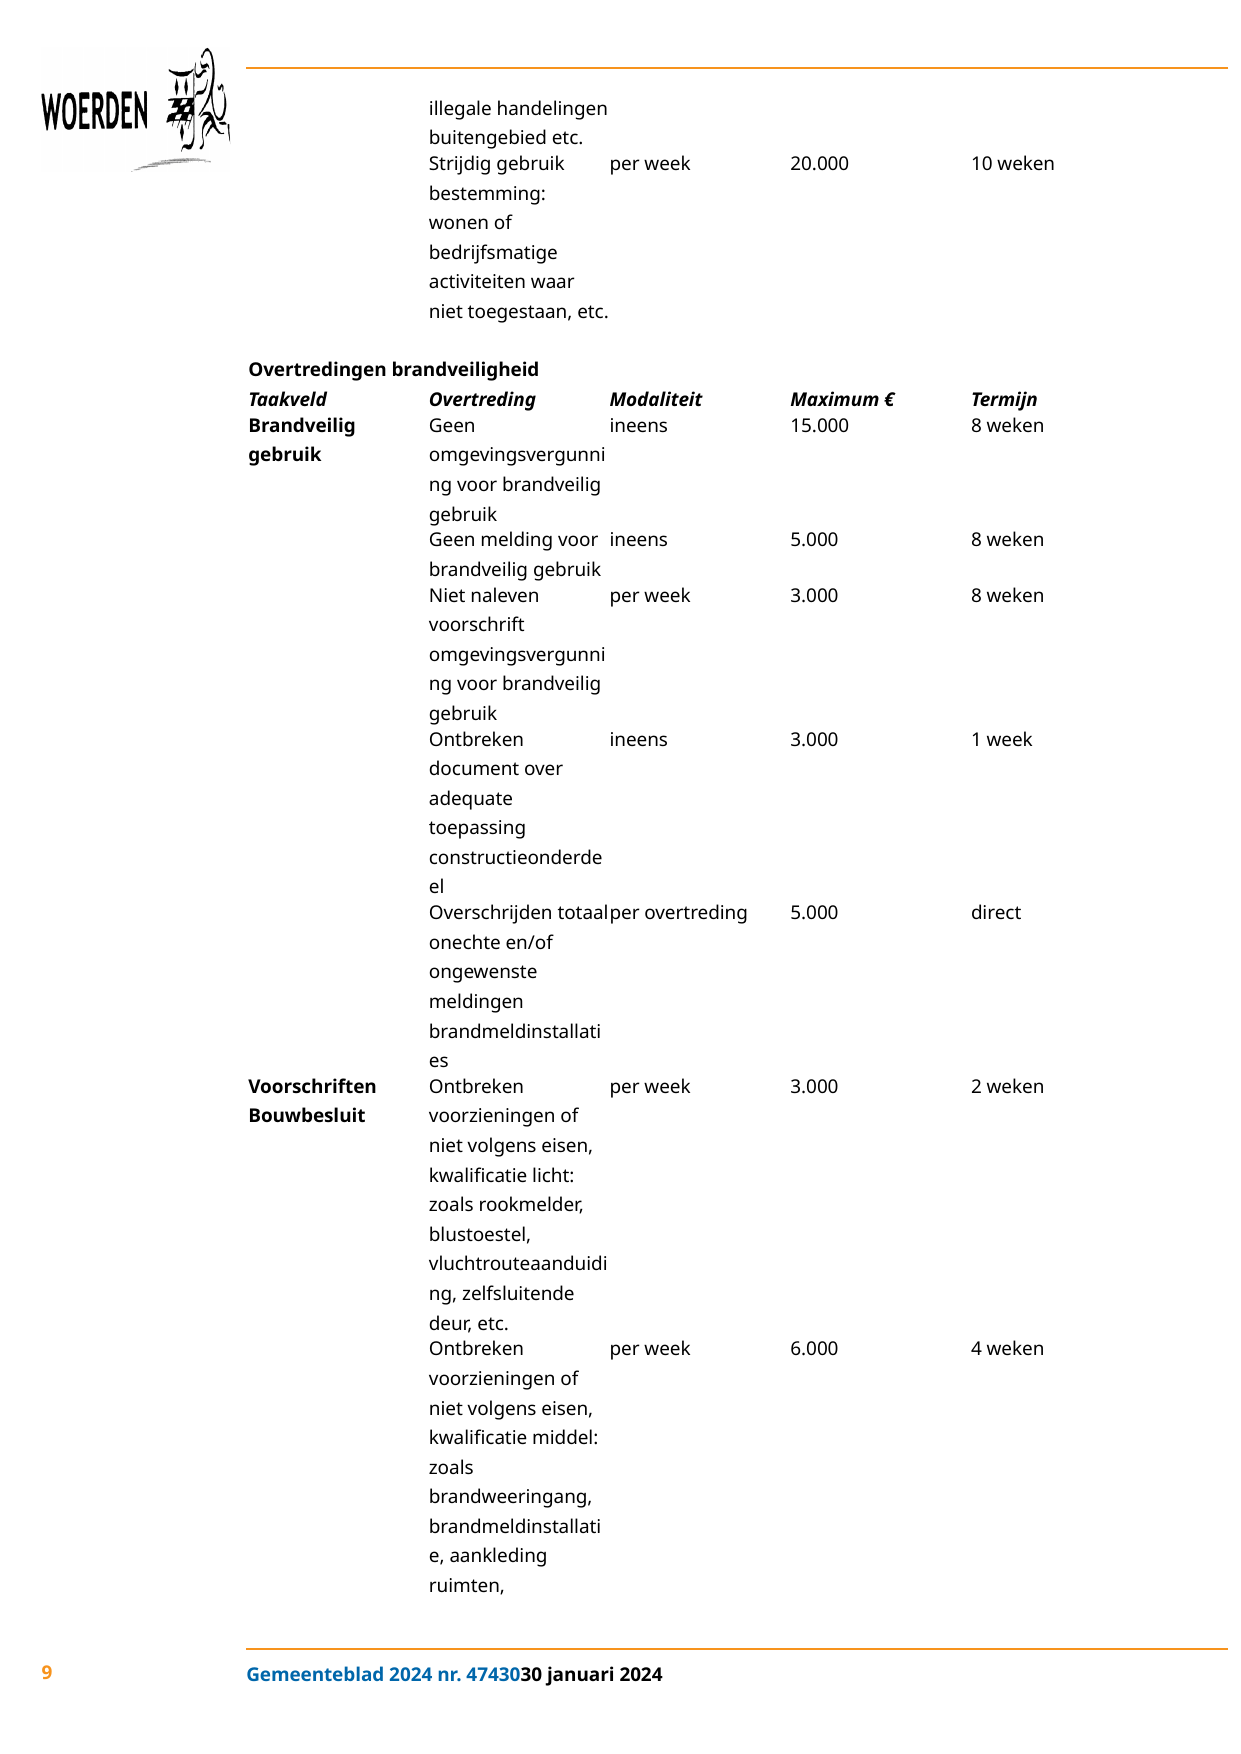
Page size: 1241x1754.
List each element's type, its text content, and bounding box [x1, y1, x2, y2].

table_header Taakveld [248, 386, 429, 412]
table_cell [790, 95, 971, 150]
table_cell 8 weken [971, 582, 1152, 726]
table_cell per week [609, 1336, 790, 1598]
table_cell 3.000 [790, 582, 971, 726]
table_cell Geen omgevingsvergunning voor brandveilig gebruik [429, 412, 609, 526]
table_header Termijn [971, 386, 1152, 412]
picture [41, 47, 231, 172]
table_cell Ontbreken document over adequate toepassing constructieonderdeel [429, 726, 609, 899]
table_cell 3.000 [790, 1073, 971, 1336]
table_cell ineens [609, 726, 790, 899]
table_cell per week [609, 1073, 790, 1336]
table_cell 6.000 [790, 1336, 971, 1598]
table_header Maximum € [790, 386, 971, 412]
table_cell Niet naleven voorschrift omgevingsvergunning voor brandveilig gebruik [429, 582, 609, 726]
table_cell [248, 1336, 429, 1598]
table_cell 5.000 [790, 900, 971, 1073]
table_cell 4 weken [971, 1336, 1152, 1598]
table_cell [248, 95, 429, 150]
table_cell Brandveilig gebruik [248, 412, 429, 526]
table_header Overtreding [429, 386, 609, 412]
table_cell Geen melding voor brandveilig gebruik [429, 526, 609, 582]
table_cell 2 weken [971, 1073, 1152, 1336]
table_cell 8 weken [971, 526, 1152, 582]
table_cell per overtreding [609, 900, 790, 1073]
table_cell [248, 582, 429, 726]
table_cell ineens [609, 412, 790, 526]
table_cell 1 week [971, 726, 1152, 899]
table_cell 10 weken [971, 150, 1152, 324]
table_cell [248, 900, 429, 1073]
table_cell 20.000 [790, 150, 971, 324]
table_cell illegale handelingen buitengebied etc. [429, 95, 609, 150]
table_cell [971, 95, 1152, 150]
table_cell Voorschriften Bouwbesluit [248, 1073, 429, 1336]
table_cell [609, 95, 790, 150]
table_cell 5.000 [790, 526, 971, 582]
text Overtredingen brandveiligheid [248, 357, 1152, 382]
table_cell direct [971, 900, 1152, 1073]
table_header Modaliteit [609, 386, 790, 412]
table_cell 8 weken [971, 412, 1152, 526]
table_cell [248, 150, 429, 324]
table_cell Overschrijden totaal onechte en/of ongewenste meldingen brandmeldinstallaties [429, 900, 609, 1073]
table_cell Ontbreken voorzieningen of niet volgens eisen, kwalificatie licht: zoals rookmelder, blustoestel, vluchtrouteaanduiding, zelfsluitende deur, etc. [429, 1073, 609, 1336]
table_cell per week [609, 582, 790, 726]
table_cell 3.000 [790, 726, 971, 899]
table_cell 15.000 [790, 412, 971, 526]
table_cell [248, 526, 429, 582]
table_cell Strijdig gebruik bestemming: wonen of bedrijfsmatige activiteiten waar niet toegestaan, etc. [429, 150, 609, 324]
table_cell [248, 726, 429, 899]
table_cell per week [609, 150, 790, 324]
table_cell Ontbreken voorzieningen of niet volgens eisen, kwalificatie middel: zoals brandweeringang, brandmeldinstallatie, aankleding ruimten, [429, 1336, 609, 1598]
table_cell ineens [609, 526, 790, 582]
